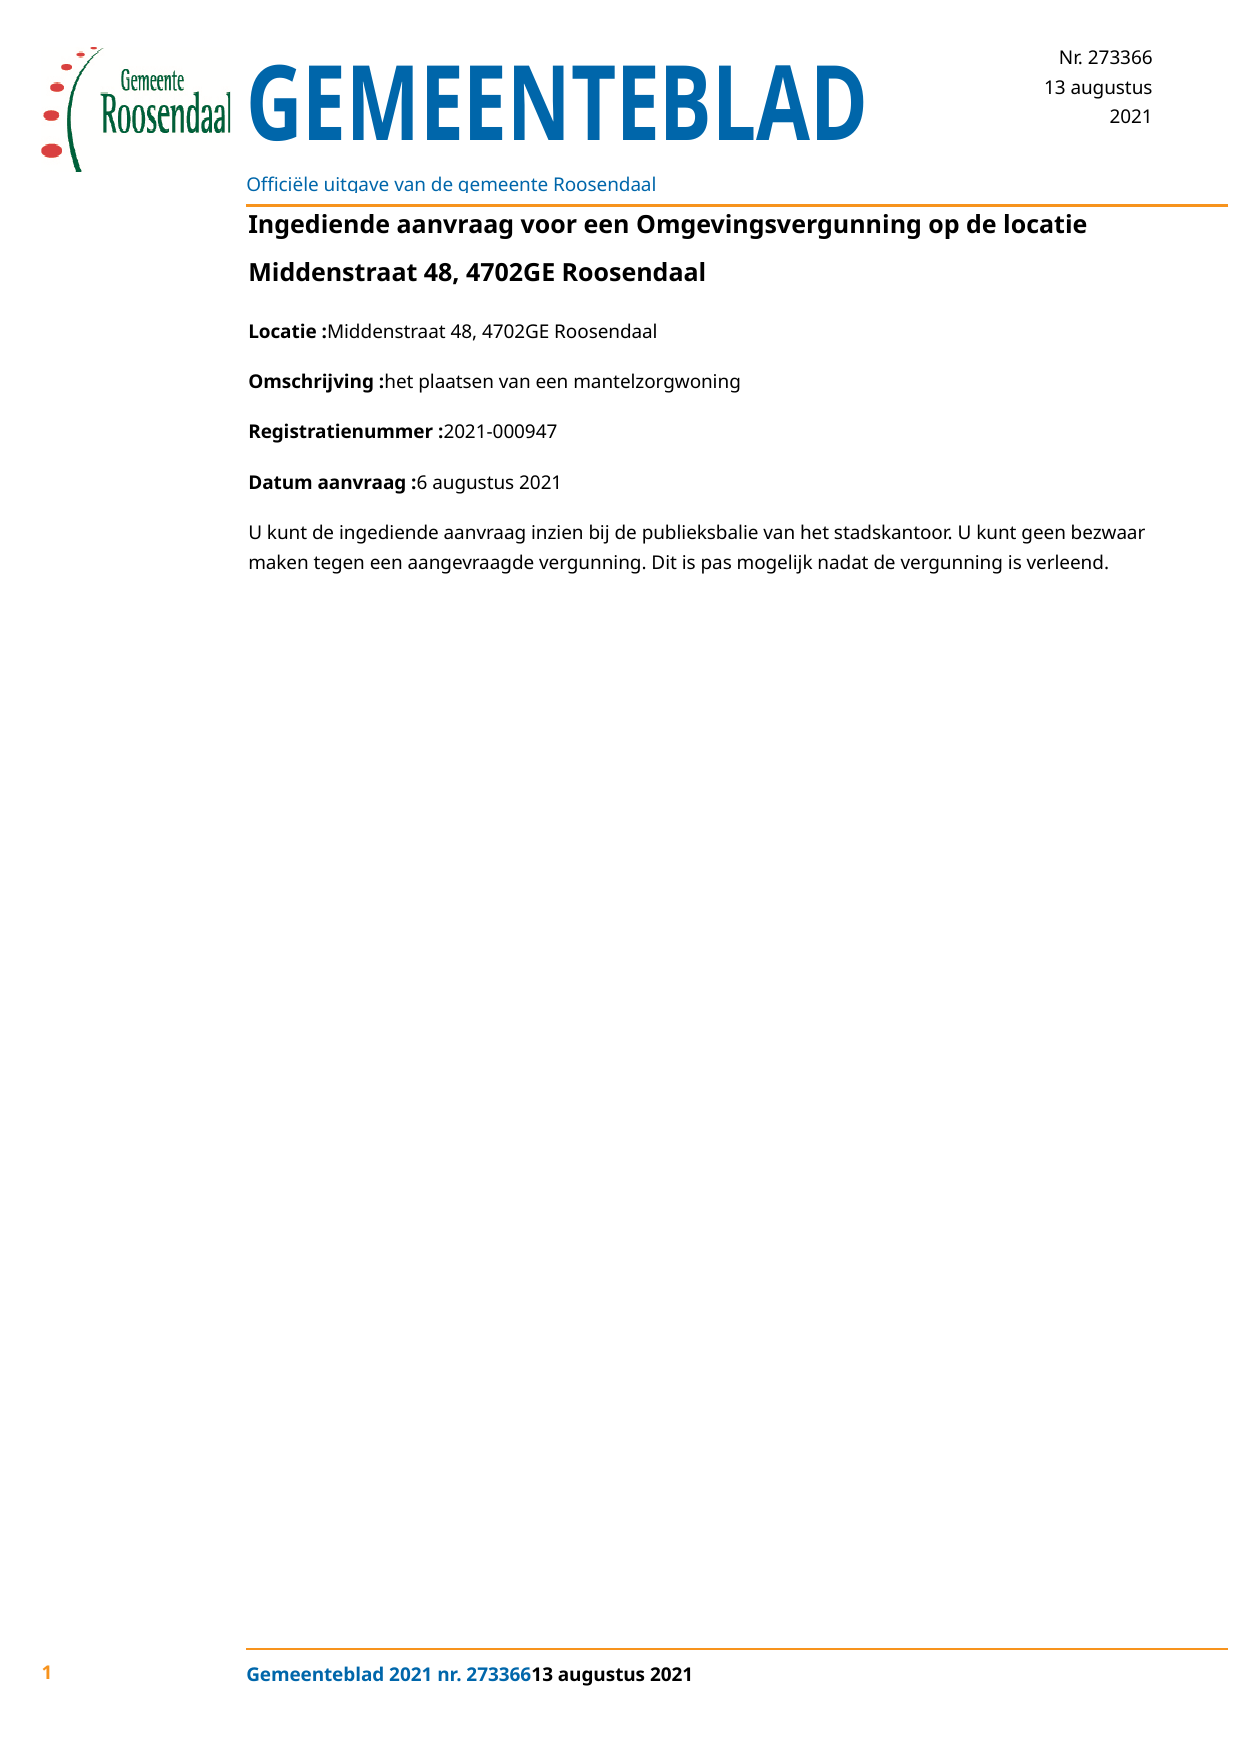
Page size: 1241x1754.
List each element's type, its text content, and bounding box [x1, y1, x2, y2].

picture [41, 47, 231, 172]
text Omschrijving :het plaatsen van een mantelzorgwoning [248, 368, 1152, 394]
text Ingediende aanvraag voor een Omgevingsvergunning op de locatie Middenstraat 48, 4702GE Roosendaal [248, 207, 1152, 288]
text Locatie :Middenstraat 48, 4702GE Roosendaal [248, 318, 1152, 344]
text Registratienummer :2021-000947 [248, 419, 1152, 444]
text U kunt de ingediende aanvraag inzien bij de publieksbalie van het stadskantoor. U kunt geen bezwaar maken tegen een aangevraagde vergunning. Dit is pas mogelijk nadat de vergunning is verleend. [248, 519, 1152, 575]
text Datum aanvraag :6 augustus 2021 [248, 469, 1152, 495]
